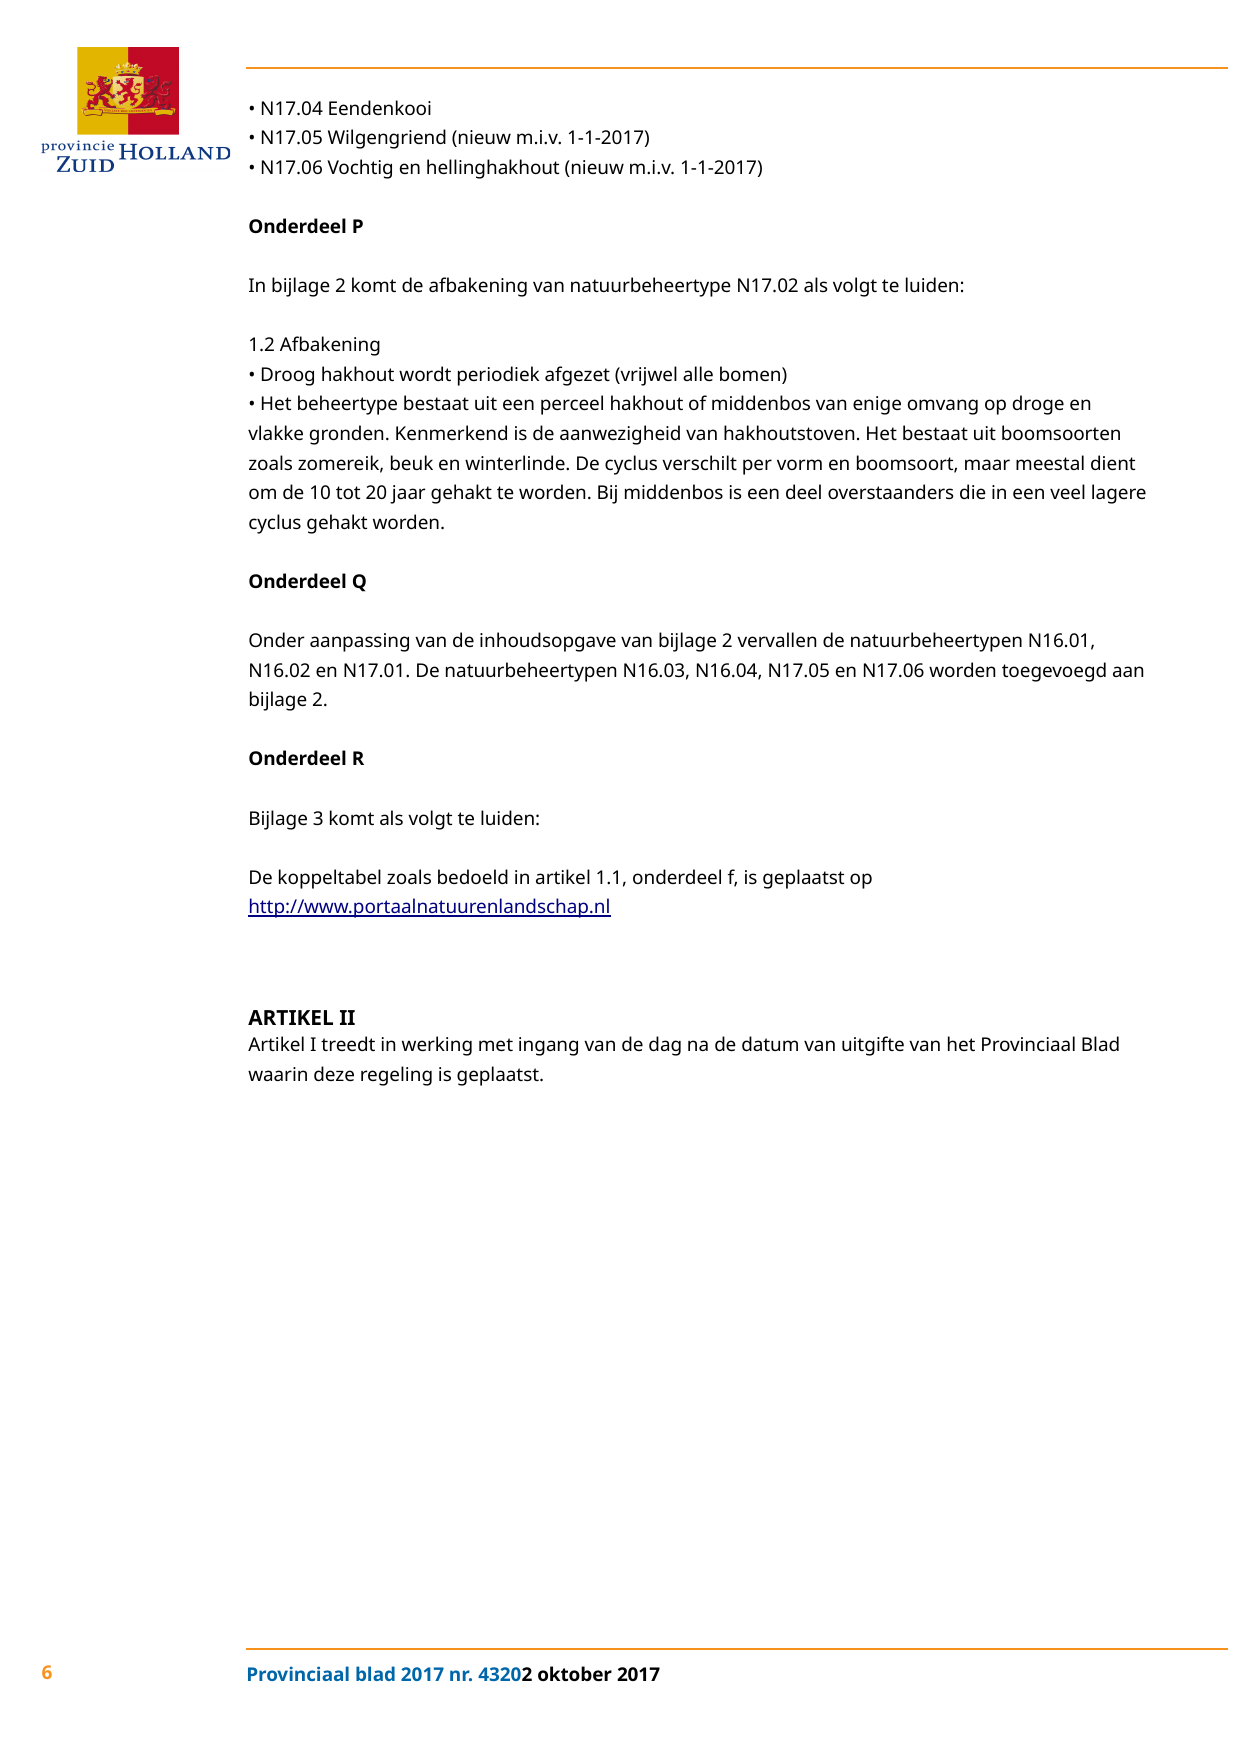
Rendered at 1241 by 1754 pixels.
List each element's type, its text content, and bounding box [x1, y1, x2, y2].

picture [41, 47, 231, 172]
text • N17.04 Eendenkooi [248, 95, 1152, 121]
text • Droog hakhout wordt periodiek afgezet (vrijwel alle bomen) [248, 361, 1152, 387]
text Artikel I treedt in werking met ingang van de dag na de datum van uitgifte van het Provinciaal Blad waarin deze regeling is geplaatst. [248, 1032, 1152, 1087]
text • Het beheertype bestaat uit een perceel hakhout of middenbos van enige omvang op droge en vlakke gronden. Kenmerkend is de aanwezigheid van hakhoutstoven. Het bestaat uit boomsoorten zoals zomereik, beuk en winterlinde. De cyclus verschilt per vorm en boomsoort, maar meestal dient om de 10 tot 20 jaar gehakt te worden. Bij middenbos is een deel overstaanders die in een veel lagere cyclus gehakt worden. [248, 391, 1152, 535]
text Onderdeel P [248, 213, 1152, 239]
text ARTIKEL II [248, 1003, 1152, 1032]
text Onderdeel R [248, 746, 1152, 771]
text • N17.06 Vochtig en hellinghakhout (nieuw m.i.v. 1-1-2017) [248, 154, 1152, 180]
text De koppeltabel zoals bedoeld in artikel 1.1, onderdeel f, is geplaatst op http://www.portaalnatuurenlandschap.nl [248, 864, 1152, 919]
text Bijlage 3 komt als volgt te luiden: [248, 805, 1152, 831]
text In bijlage 2 komt de afbakening van natuurbeheertype N17.02 als volgt te luiden: [248, 272, 1152, 298]
text 1.2 Afbakening [248, 331, 1152, 357]
text Onderdeel Q [248, 568, 1152, 594]
text • N17.05 Wilgengriend (nieuw m.i.v. 1-1-2017) [248, 124, 1152, 150]
text Onder aanpassing van de inhoudsopgave van bijlage 2 vervallen de natuurbeheertypen N16.01, N16.02 en N17.01. De natuurbeheertypen N16.03, N16.04, N17.05 en N17.06 worden toegevoegd aan bijlage 2. [248, 627, 1152, 712]
